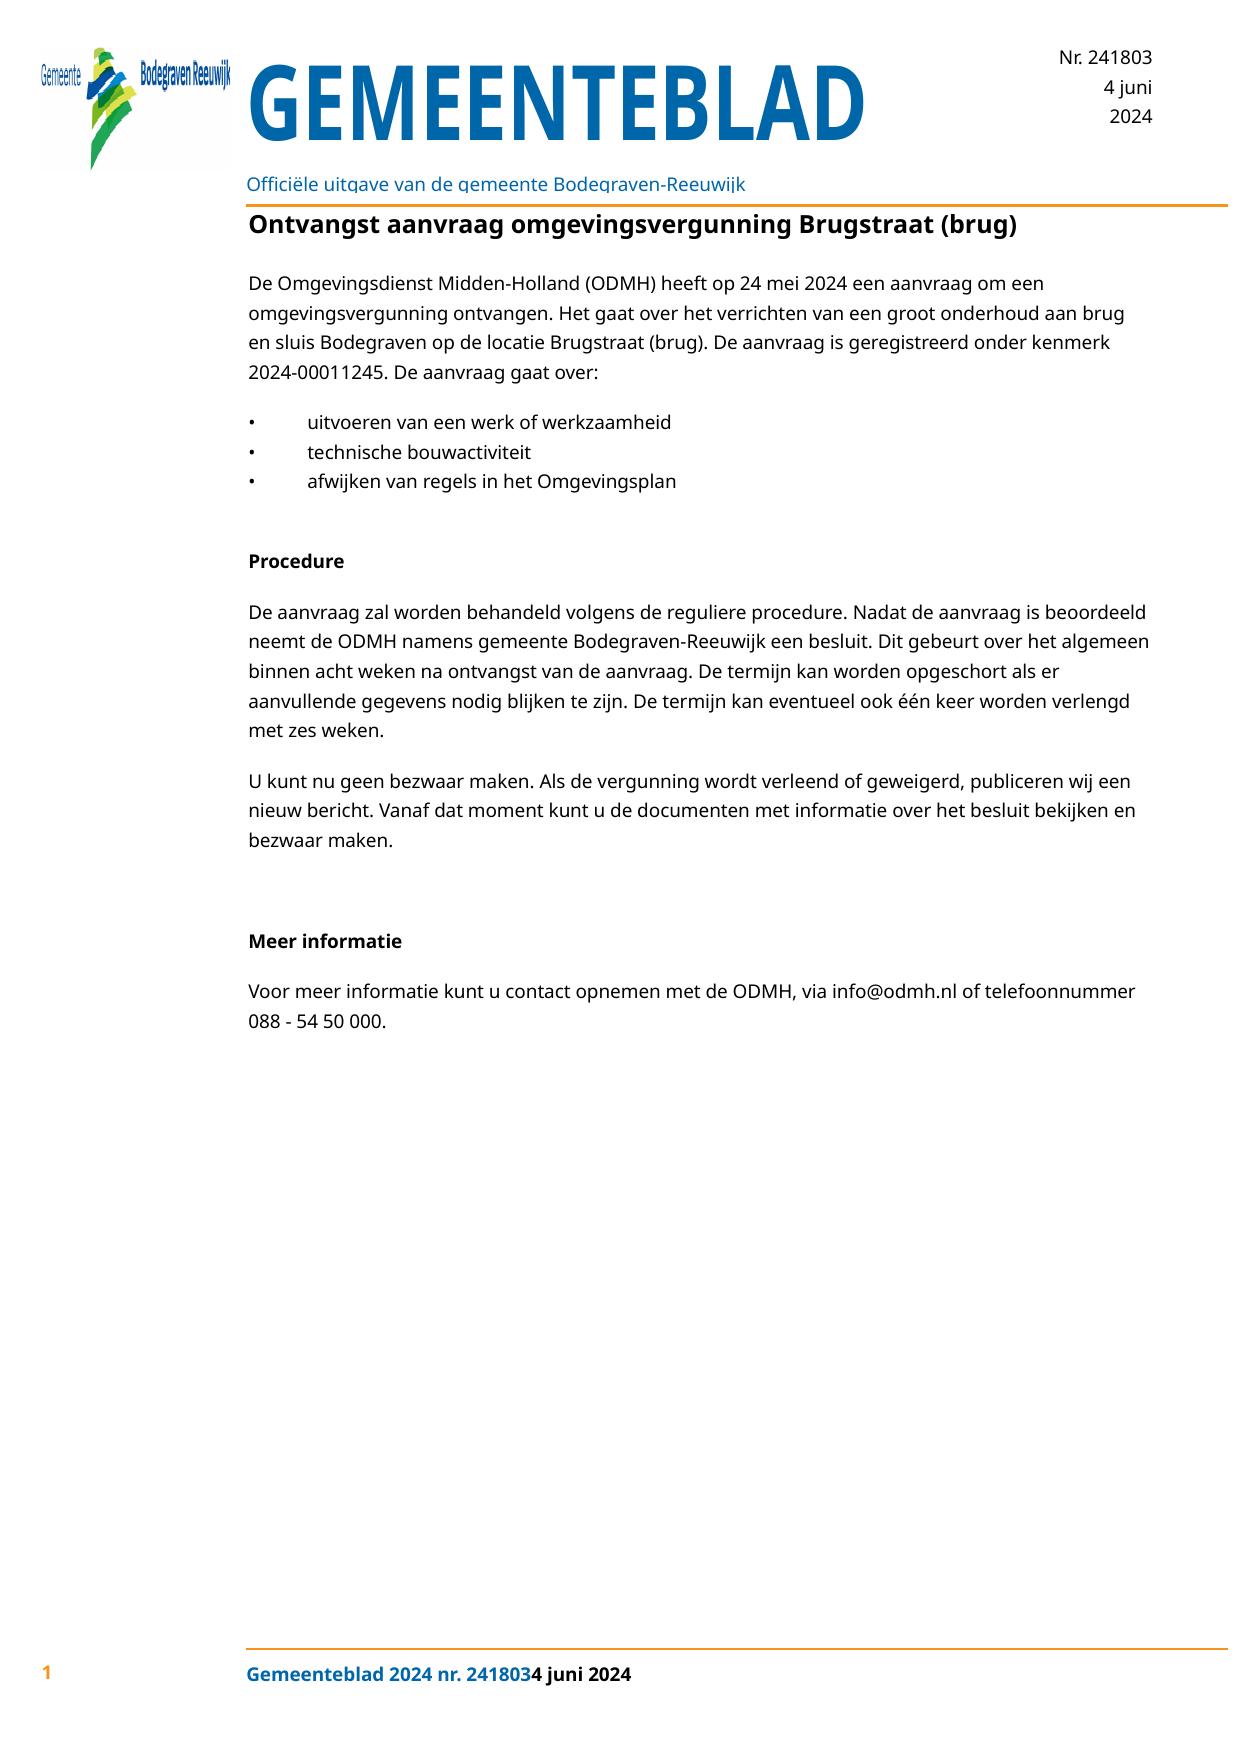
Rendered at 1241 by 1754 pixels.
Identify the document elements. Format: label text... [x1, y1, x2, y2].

picture [41, 47, 231, 172]
text De Omgevingsdienst Midden-Holland (ODMH) heeft op 24 mei 2024 een aanvraag om een omgevingsvergunning ontvangen. Het gaat over het verrichten van een groot onderhoud aan brug en sluis Bodegraven op de locatie Brugstraat (brug). De aanvraag is geregistreerd onder kenmerk 2024-00011245. De aanvraag gaat over: [248, 270, 1152, 385]
text De aanvraag zal worden behandeld volgens de reguliere procedure. Nadat de aanvraag is beoordeeld neemt de ODMH namens gemeente Bodegraven-Reeuwijk een besluit. Dit gebeurt over het algemeen binnen acht weken na ontvangst van de aanvraag. De termijn kan worden opgeschort als er aanvullende gegevens nodig blijken te zijn. De termijn kan eventueel ook één keer worden verlengd met zes weken. [248, 599, 1152, 743]
text Procedure [248, 549, 1152, 574]
text Ontvangst aanvraag omgevingsvergunning Brugstraat (brug) [248, 207, 1152, 241]
text U kunt nu geen bezwaar maken. Als de vergunning wordt verleend of geweigerd, publiceren wij een nieuw bericht. Vanaf dat moment kunt u de documenten met informatie over het besluit bekijken en bezwaar maken. [248, 768, 1152, 853]
list afwijken van regels in het Omgevingsplan [248, 469, 1152, 494]
text Meer informatie [248, 928, 1152, 953]
text Voor meer informatie kunt u contact opnemen met de ODMH, via info@odmh.nl of telefoonnummer 088 - 54 50 000. [248, 978, 1152, 1033]
list technische bouwactiviteit [248, 439, 1152, 465]
list uitvoeren van een werk of werkzaamheid [248, 409, 1152, 435]
